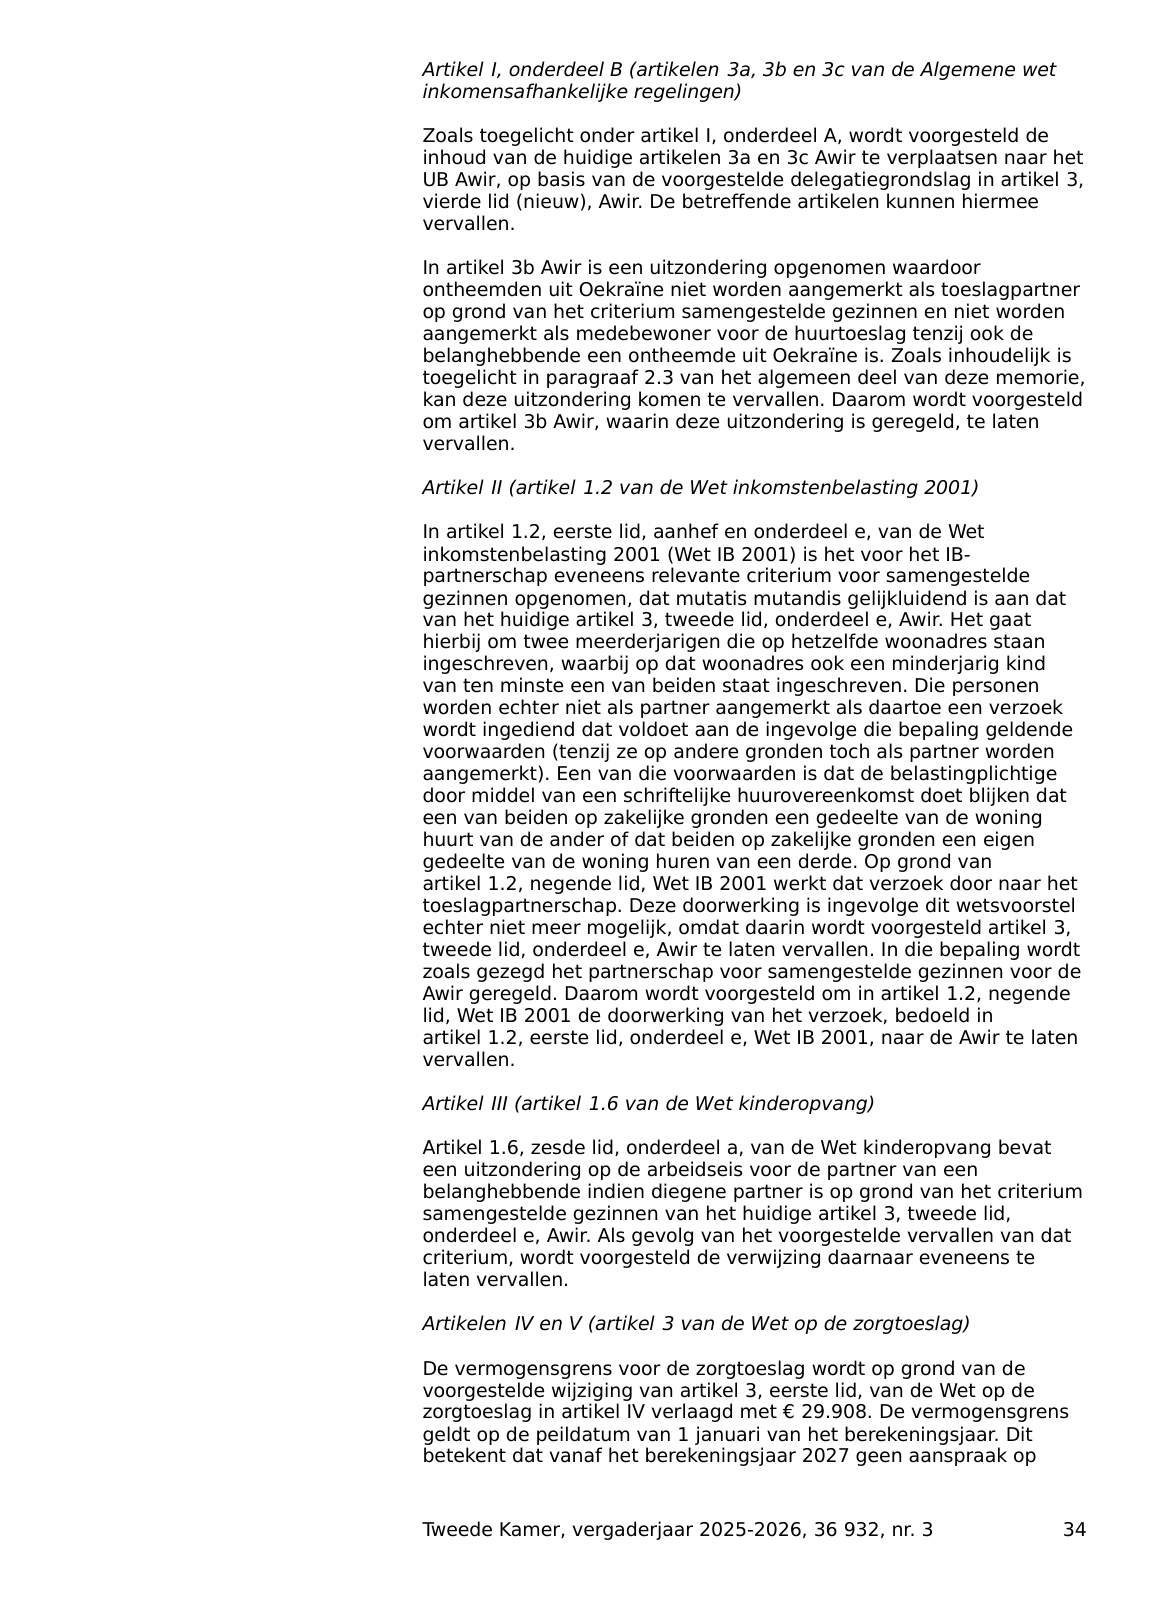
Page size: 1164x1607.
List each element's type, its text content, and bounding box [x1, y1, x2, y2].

text In artikel 1.2, eerste lid, aanhef en onderdeel e, van de Wet inkomstenbelasting 2001 (Wet IB 2001) is het voor het IB-partnerschap eveneens relevante criterium voor samengestelde gezinnen opgenomen, dat mutatis mutandis gelijkluidend is aan dat van het huidige artikel 3, tweede lid, onderdeel e, Awir. Het gaat hierbij om twee meerderjarigen die op hetzelfde woonadres staan ingeschreven, waarbij op dat woonadres ook een minderjarig kind van ten minste een van beiden staat ingeschreven. Die personen worden echter niet als partner aangemerkt als daartoe een verzoek wordt ingediend dat voldoet aan de ingevolge die bepaling geldende voorwaarden (tenzij ze op andere gronden toch als partner worden aangemerkt). Een van die voorwaarden is dat de belastingplichtige door middel van een schriftelijke huurovereenkomst doet blijken dat een van beiden op zakelijke gronden een gedeelte van de woning huurt van de ander of dat beiden op zakelijke gronden een eigen gedeelte van de woning huren van een derde. Op grond van artikel 1.2, negende lid, Wet IB 2001 werkt dat verzoek door naar het toeslagpartnerschap. Deze doorwerking is ingevolge dit wetsvoorstel echter niet meer mogelijk, omdat daarin wordt voorgesteld artikel 3, tweede lid, onderdeel e, Awir te laten vervallen. In die bepaling wordt zoals gezegd het partnerschap voor samengestelde gezinnen voor de Awir geregeld. Daarom wordt voorgesteld om in artikel 1.2, negende lid, Wet IB 2001 de doorwerking van het verzoek, bedoeld in artikel 1.2, eerste lid, onderdeel e, Wet IB 2001, naar de Awir te laten vervallen. [422, 521, 1087, 1071]
text Artikel 1.6, zesde lid, onderdeel a, van de Wet kinderopvang bevat een uitzondering op de arbeidseis voor de partner van een belanghebbende indien diegene partner is op grond van het criterium samengestelde gezinnen van het huidige artikel 3, tweede lid, onderdeel e, Awir. Als gevolg van het voorgestelde vervallen van dat criterium, wordt voorgesteld de verwijzing daarnaar eveneens te laten vervallen. [422, 1137, 1087, 1291]
text Zoals toegelicht onder artikel I, onderdeel A, wordt voorgesteld de inhoud van de huidige artikelen 3a en 3c Awir te verplaatsen naar het UB Awir, op basis van de voorgestelde delegatiegrondslag in artikel 3, vierde lid (nieuw), Awir. De betreffende artikelen kunnen hiermee vervallen. [422, 125, 1087, 235]
subtitle Artikelen IV en V (artikel 3 van de Wet op de zorgtoeslag) [422, 1313, 1087, 1335]
subtitle Artikel II (artikel 1.2 van de Wet inkomstenbelasting 2001) [422, 477, 1087, 499]
subtitle Artikel I, onderdeel B (artikelen 3a, 3b en 3c van de Algemene wet inkomensafhankelijke regelingen) [422, 59, 1087, 103]
text In artikel 3b Awir is een uitzondering opgenomen waardoor ontheemden uit Oekraïne niet worden aangemerkt als toeslagpartner op grond van het criterium samengestelde gezinnen en niet worden aangemerkt als medebewoner voor de huurtoeslag tenzij ook de belanghebbende een ontheemde uit Oekraïne is. Zoals inhoudelijk is toegelicht in paragraaf 2.3 van het algemeen deel van deze memorie, kan deze uitzondering komen te vervallen. Daarom wordt voorgesteld om artikel 3b Awir, waarin deze uitzondering is geregeld, te laten vervallen. [422, 257, 1087, 455]
subtitle Artikel III (artikel 1.6 van de Wet kinderopvang) [422, 1093, 1087, 1115]
text De vermogensgrens voor de zorgtoeslag wordt op grond van de voorgestelde wijziging van artikel 3, eerste lid, van de Wet op de zorgtoeslag in artikel IV verlaagd met € 29.908. De vermogensgrens geldt op de peildatum van 1 januari van het berekeningsjaar. Dit betekent dat vanaf het berekeningsjaar 2027 geen aanspraak op [422, 1357, 1087, 1467]
